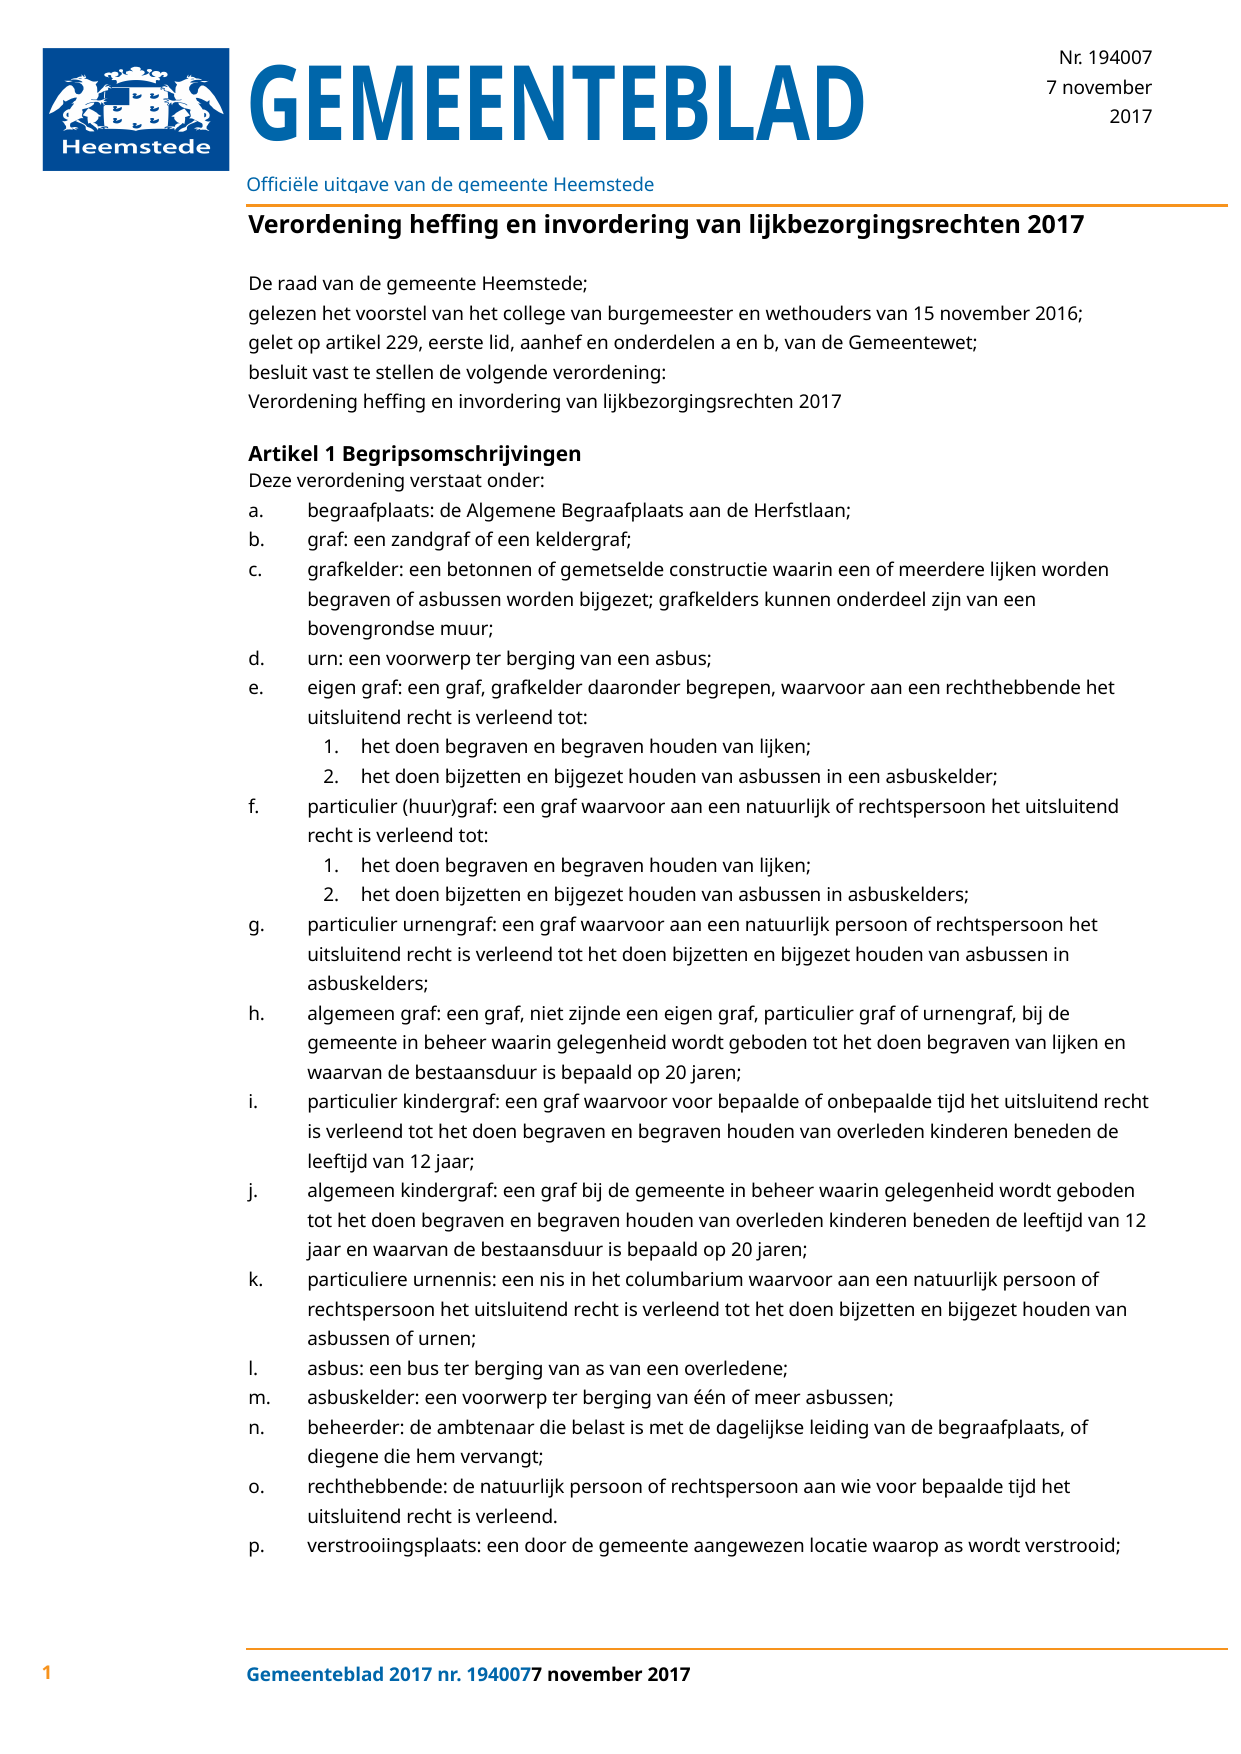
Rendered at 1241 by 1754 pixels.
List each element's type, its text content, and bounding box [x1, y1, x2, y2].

list het doen begraven en begraven houden van lijken; [323, 734, 1152, 759]
list verstrooiingsplaats: een door de gemeente aangewezen locatie waarop as wordt verstrooid; [248, 1532, 1152, 1558]
list het doen begraven en begraven houden van lijken; [323, 852, 1152, 878]
list begraafplaats: de Algemene Begraafplaats aan de Herfstlaan; [248, 497, 1152, 523]
list particuliere urnennis: een nis in het columbarium waarvoor aan een natuurlijk persoon of rechtspersoon het uitsluitend recht is verleend tot het doen bijzetten en bijgezet houden van asbussen of urnen; [248, 1266, 1152, 1351]
list algemeen graf: een graf, niet zijnde een eigen graf, particulier graf of urnengraf, bij de gemeente in beheer waarin gelegenheid wordt geboden tot het doen begraven van lijken en waarvan de bestaansduur is bepaald op 20 jaren; [248, 1000, 1152, 1085]
text Verordening heffing en invordering van lijkbezorgingsrechten 2017 [248, 389, 1152, 414]
text besluit vast te stellen de volgende verordening: [248, 359, 1152, 385]
text Artikel 1 Begripsomschrijvingen [248, 439, 1152, 467]
text De raad van de gemeente Heemstede; [248, 270, 1152, 296]
list particulier kindergraf: een graf waarvoor voor bepaalde of onbepaalde tijd het uitsluitend recht is verleend tot het doen begraven en begraven houden van overleden kinderen beneden de leeftijd van 12 jaar; [248, 1089, 1152, 1174]
list eigen graf: een graf, grafkelder daaronder begrepen, waarvoor aan een rechthebbende het uitsluitend recht is verleend tot: [248, 674, 1152, 730]
text Verordening heffing en invordering van lijkbezorgingsrechten 2017 [248, 207, 1152, 241]
list particulier (huur)graf: een graf waarvoor aan een natuurlijk of rechtspersoon het uitsluitend recht is verleend tot: [248, 793, 1152, 848]
list rechthebbende: de natuurlijk persoon of rechtspersoon aan wie voor bepaalde tijd het uitsluitend recht is verleend. [248, 1473, 1152, 1529]
picture [41, 47, 231, 172]
list graf: een zandgraf of een keldergraf; [248, 527, 1152, 552]
list het doen bijzetten en bijgezet houden van asbussen in een asbuskelder; [323, 763, 1152, 789]
list algemeen kindergraf: een graf bij de gemeente in beheer waarin gelegenheid wordt geboden tot het doen begraven en begraven houden van overleden kinderen beneden de leeftijd van 12 jaar en waarvan de bestaansduur is bepaald op 20 jaren; [248, 1177, 1152, 1262]
text gelet op artikel 229, eerste lid, aanhef en onderdelen a en b, van de Gemeentewet; [248, 329, 1152, 355]
list particulier urnengraf: een graf waarvoor aan een natuurlijk persoon of rechtspersoon het uitsluitend recht is verleend tot het doen bijzetten en bijgezet houden van asbussen in asbuskelders; [248, 911, 1152, 996]
list asbuskelder: een voorwerp ter berging van één of meer asbussen; [248, 1384, 1152, 1410]
list het doen bijzetten en bijgezet houden van asbussen in asbuskelders; [323, 882, 1152, 907]
list asbus: een bus ter berging van as van een overledene; [248, 1355, 1152, 1381]
list grafkelder: een betonnen of gemetselde constructie waarin een of meerdere lijken worden begraven of asbussen worden bijgezet; grafkelders kunnen onderdeel zijn van een bovengrondse muur; [248, 556, 1152, 641]
text gelezen het voorstel van het college van burgemeester en wethouders van 15 november 2016; [248, 300, 1152, 326]
list beheerder: de ambtenaar die belast is met de dagelijkse leiding van de begraafplaats, of diegene die hem vervangt; [248, 1414, 1152, 1469]
text Deze verordening verstaat onder: [248, 467, 1152, 493]
list urn: een voorwerp ter berging van een asbus; [248, 645, 1152, 671]
